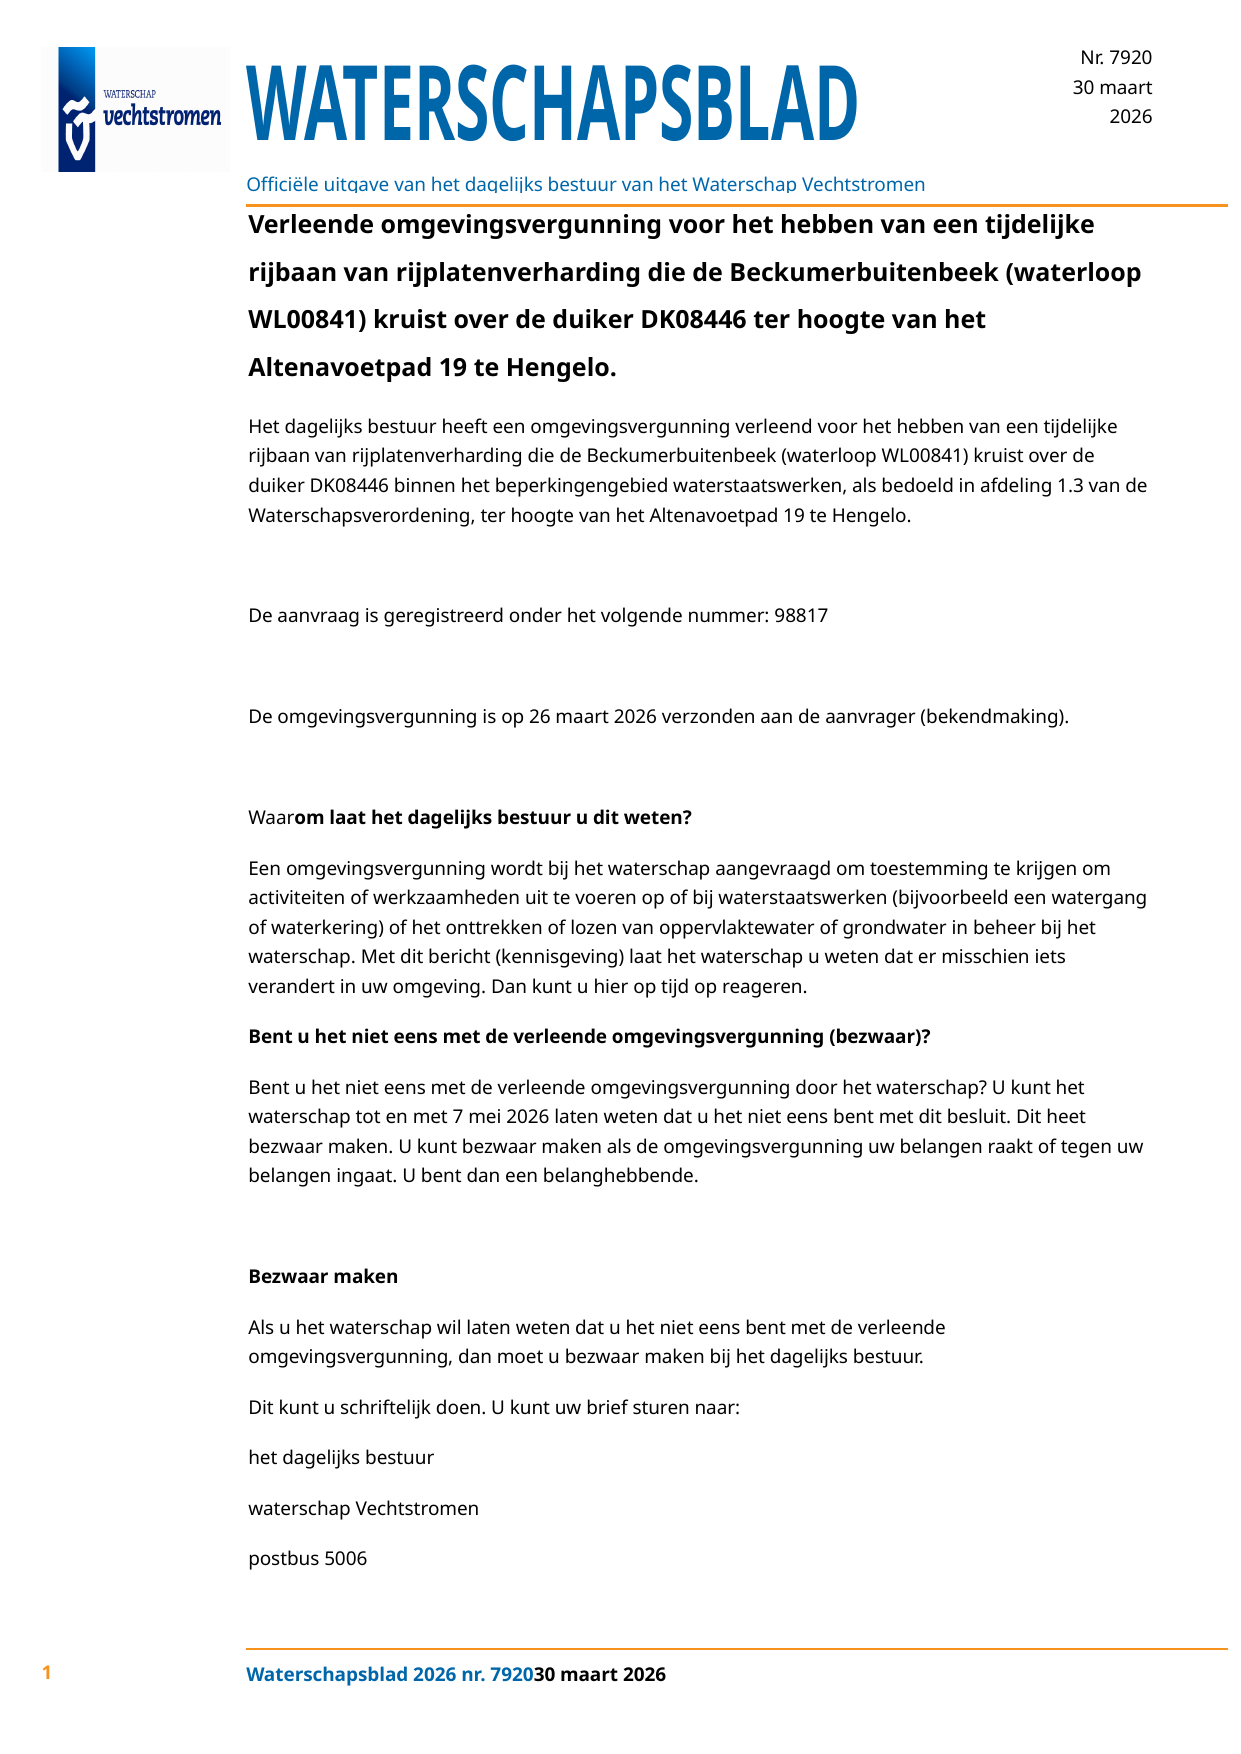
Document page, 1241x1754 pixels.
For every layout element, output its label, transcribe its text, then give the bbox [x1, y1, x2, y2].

text Bent u het niet eens met de verleende omgevingsvergunning door het waterschap? U kunt het waterschap tot en met 7 mei 2026 laten weten dat u het niet eens bent met dit besluit. Dit heet bezwaar maken. U kunt bezwaar maken als de omgevingsvergunning uw belangen raakt of tegen uw belangen ingaat. U bent dan een belanghebbende. [248, 1074, 1152, 1188]
text De aanvraag is geregistreerd onder het volgende nummer: 98817 [248, 603, 1152, 628]
text waterschap Vechtstromen [248, 1495, 1152, 1521]
text Dit kunt u schriftelijk doen. U kunt uw brief sturen naar: [248, 1394, 1152, 1420]
text het dagelijks bestuur [248, 1444, 1152, 1470]
text Waarom laat het dagelijks bestuur u dit weten? [248, 804, 1152, 830]
picture [41, 47, 231, 172]
text postbus 5006 [248, 1545, 1152, 1571]
text Het dagelijks bestuur heeft een omgevingsvergunning verleend voor het hebben van een tijdelijke rijbaan van rijplatenverharding die de Beckumerbuitenbeek (waterloop WL00841) kruist over de duiker DK08446 binnen het beperkingengebied waterstaatswerken, als bedoeld in afdeling 1.3 van de Waterschapsverordening, ter hoogte van het Altenavoetpad 19 te Hengelo. [248, 413, 1152, 528]
text Verleende omgevingsvergunning voor het hebben van een tijdelijke rijbaan van rijplatenverharding die de Beckumerbuitenbeek (waterloop WL00841) kruist over de duiker DK08446 ter hoogte van het Altenavoetpad 19 te Hengelo. [248, 207, 1152, 384]
text De omgevingsvergunning is op 26 maart 2026 verzonden aan de aanvrager (bekendmaking). [248, 703, 1152, 729]
text Bezwaar maken [248, 1263, 1152, 1289]
text Als u het waterschap wil laten weten dat u het niet eens bent met de verleende omgevingsvergunning, dan moet u bezwaar maken bij het dagelijks bestuur. [248, 1314, 1152, 1369]
text Bent u het niet eens met de verleende omgevingsvergunning (bezwaar)? [248, 1023, 1152, 1049]
text Een omgevingsvergunning wordt bij het waterschap aangevraagd om toestemming te krijgen om activiteiten of werkzaamheden uit te voeren op of bij waterstaatswerken (bijvoorbeeld een watergang of waterkering) of het onttrekken of lozen van oppervlaktewater of grondwater in beheer bij het waterschap. Met dit bericht (kennisgeving) laat het waterschap u weten dat er misschien iets verandert in uw omgeving. Dan kunt u hier op tijd op reageren. [248, 855, 1152, 999]
